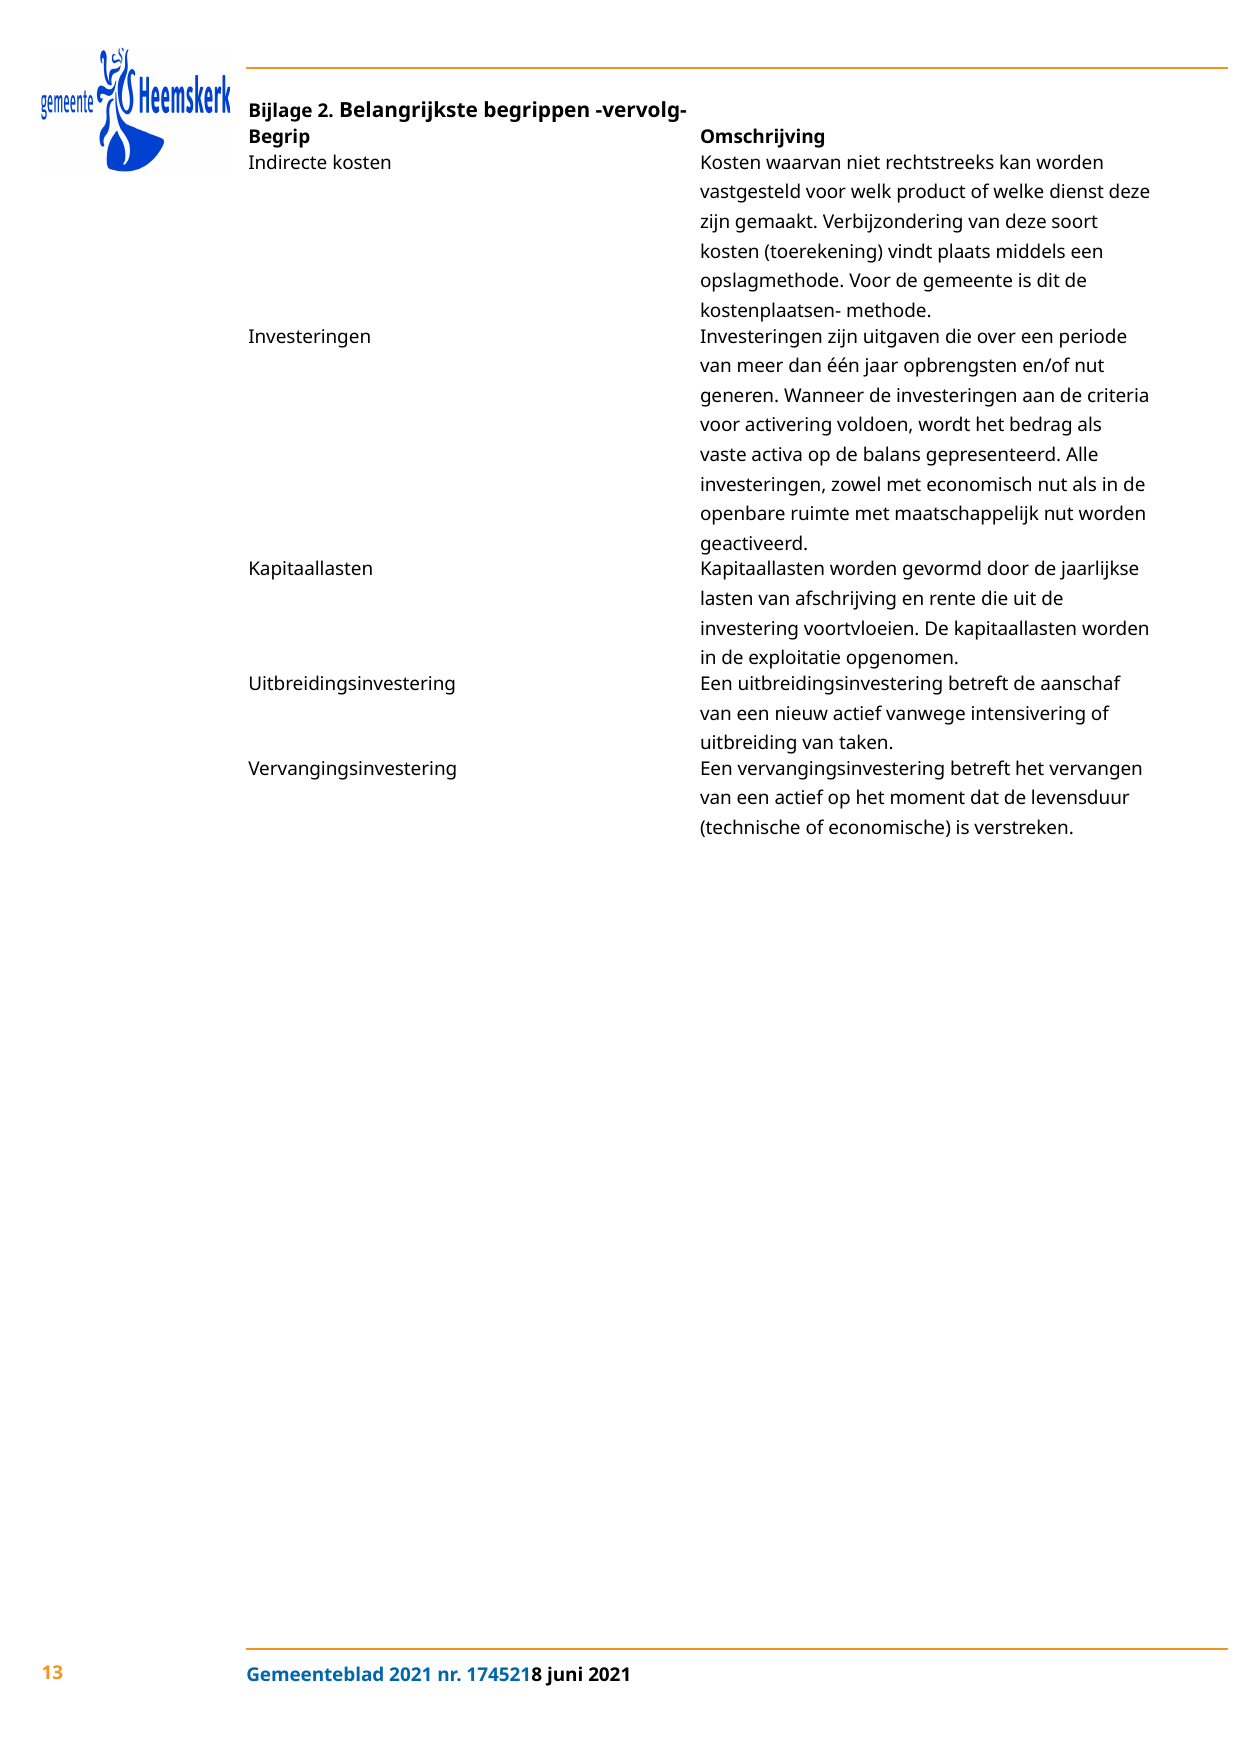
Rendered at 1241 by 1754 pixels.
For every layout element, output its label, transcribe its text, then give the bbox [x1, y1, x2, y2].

table_cell Investeringen [248, 323, 700, 556]
table_header Begrip [248, 124, 700, 149]
table_cell Indirecte kosten [248, 149, 700, 323]
text Bijlage 2. Belangrijkste begrippen -vervolg- [248, 95, 1152, 123]
table_cell Een uitbreidingsinvestering betreft de aanschaf van een nieuw actief vanwege intensivering of uitbreiding van taken. [700, 670, 1152, 755]
table_header Omschrijving [700, 124, 1152, 149]
table_cell Kapitaallasten [248, 556, 700, 670]
table_cell Vervangingsinvestering [248, 755, 700, 840]
table_cell Een vervangingsinvestering betreft het vervangen van een actief op het moment dat de levensduur (technische of economische) is verstreken. [700, 755, 1152, 840]
table_cell Uitbreidingsinvestering [248, 670, 700, 755]
table_cell Kosten waarvan niet rechtstreeks kan worden vastgesteld voor welk product of welke dienst deze zijn gemaakt. Verbijzondering van deze soort kosten (toerekening) vindt plaats middels een opslagmethode. Voor de gemeente is dit de kostenplaatsen- methode. [700, 149, 1152, 323]
picture [41, 47, 231, 172]
table_cell Investeringen zijn uitgaven die over een periode van meer dan één jaar opbrengsten en/of nut generen. Wanneer de investeringen aan de criteria voor activering voldoen, wordt het bedrag als vaste activa op de balans gepresenteerd. Alle investeringen, zowel met economisch nut als in de openbare ruimte met maatschappelijk nut worden geactiveerd. [700, 323, 1152, 556]
table_cell Kapitaallasten worden gevormd door de jaarlijkse lasten van afschrijving en rente die uit de investering voortvloeien. De kapitaallasten worden in de exploitatie opgenomen. [700, 556, 1152, 670]
